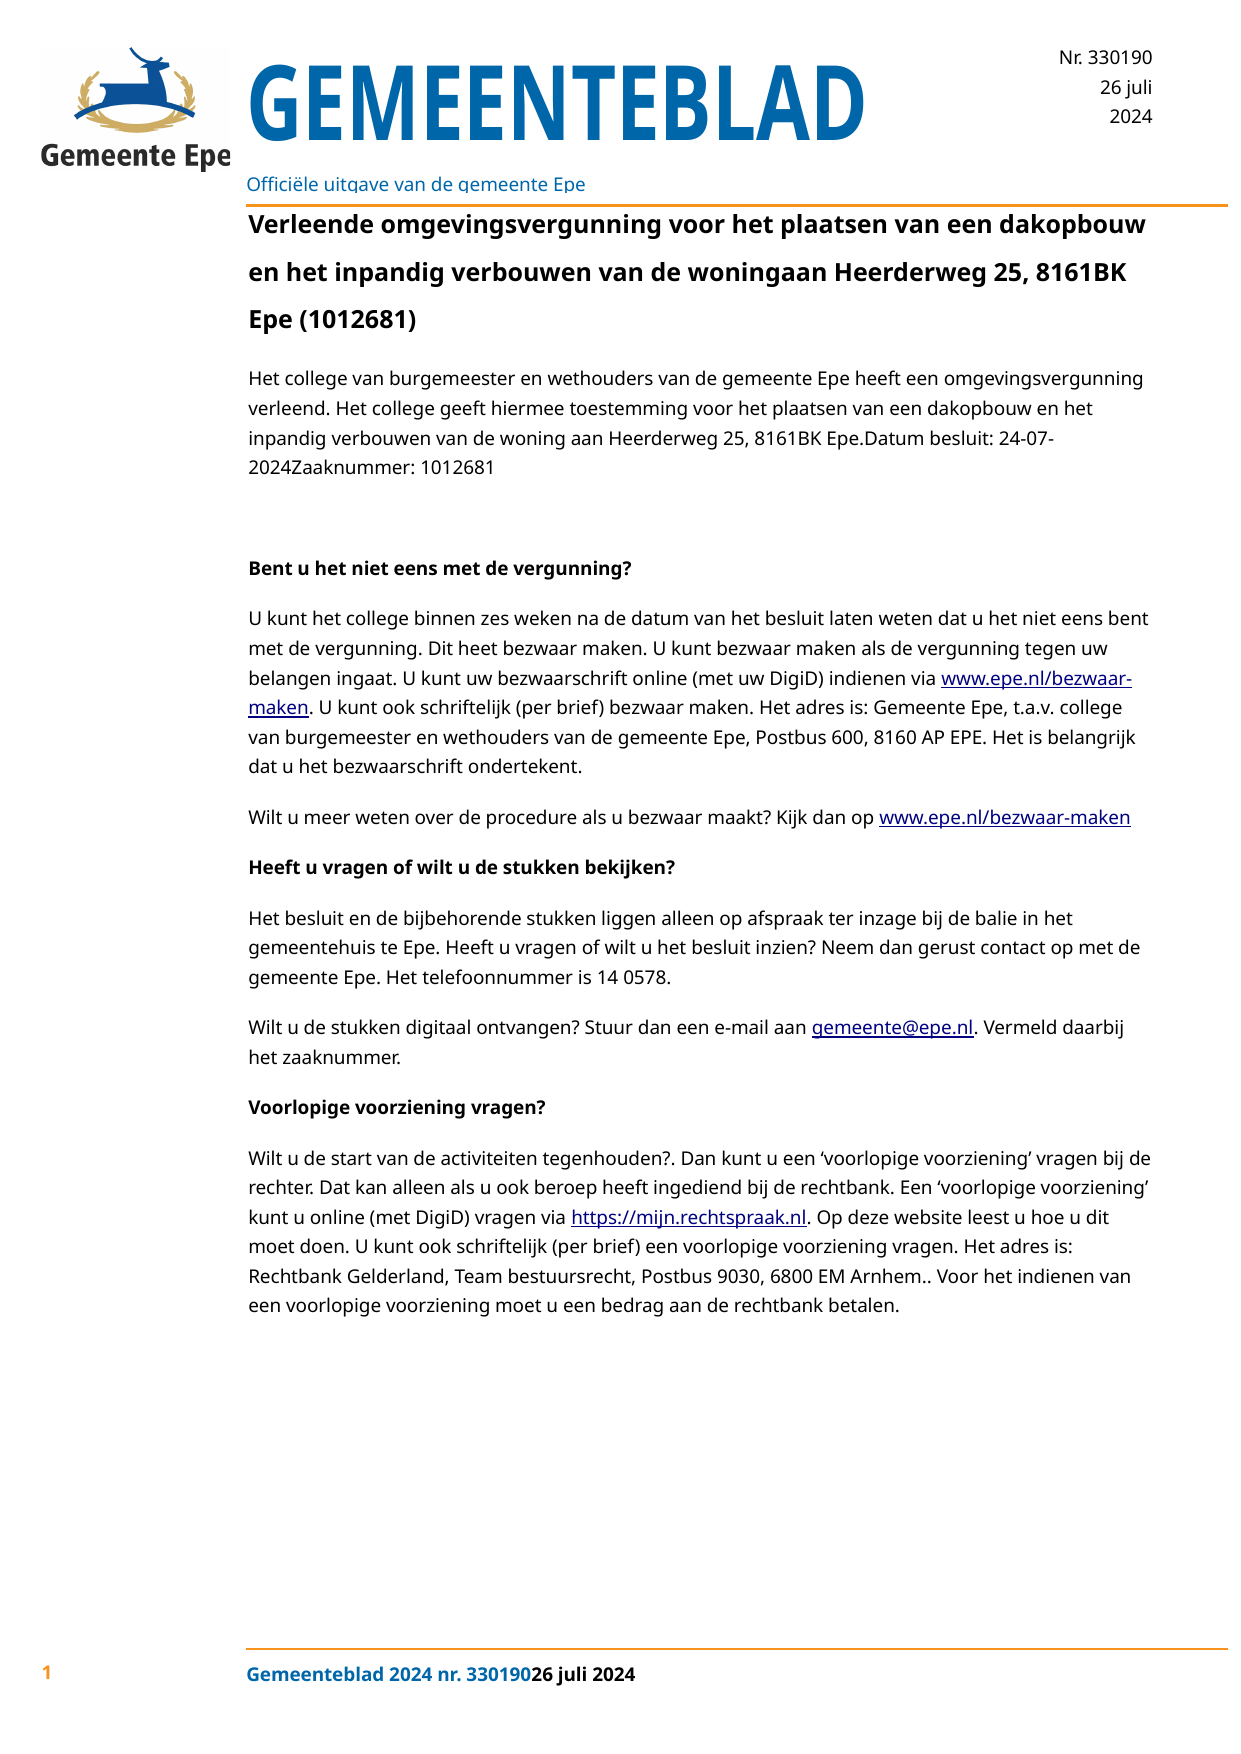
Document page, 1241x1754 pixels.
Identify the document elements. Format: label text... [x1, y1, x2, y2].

text Wilt u de stukken digitaal ontvangen? Stuur dan een e-mail aan gemeente@epe.nl. Vermeld daarbij het zaaknummer. [248, 1014, 1152, 1069]
text Verleende omgevingsvergunning voor het plaatsen van een dakopbouw en het inpandig verbouwen van de woningaan Heerderweg 25, 8161BK Epe (1012681) [248, 207, 1152, 336]
text Wilt u meer weten over de procedure als u bezwaar maakt? Kijk dan op www.epe.nl/bezwaar-maken [248, 804, 1152, 829]
text Bent u het niet eens met de vergunning? [248, 555, 1152, 581]
text Voorlopige voorziening vragen? [248, 1094, 1152, 1120]
text Wilt u de start van de activiteiten tegenhouden?. Dan kunt u een ‘voorlopige voorziening’ vragen bij de rechter. Dat kan alleen als u ook beroep heeft ingediend bij de rechtbank. Een ‘voorlopige voorziening’ kunt u online (met DigiD) vragen via https://mijn.rechtspraak.nl. Op deze website leest u hoe u dit moet doen. U kunt ook schriftelijk (per brief) een voorlopige voorziening vragen. Het adres is: Rechtbank Gelderland, Team bestuursrecht, Postbus 9030, 6800 EM Arnhem.. Voor het indienen van een voorlopige voorziening moet u een bedrag aan de rechtbank betalen. [248, 1145, 1152, 1318]
text Het college van burgemeester en wethouders van de gemeente Epe heeft een omgevingsvergunning verleend. Het college geeft hiermee toestemming voor het plaatsen van een dakopbouw en het inpandig verbouwen van de woning aan Heerderweg 25, 8161BK Epe.Datum besluit: 24-07-2024Zaaknummer: 1012681 [248, 366, 1152, 480]
picture [41, 47, 231, 172]
text Het besluit en de bijbehorende stukken liggen alleen op afspraak ter inzage bij de balie in het gemeentehuis te Epe. Heeft u vragen of wilt u het besluit inzien? Neem dan gerust contact op met de gemeente Epe. Het telefoonnummer is 14 0578. [248, 905, 1152, 989]
text Heeft u vragen of wilt u de stukken bekijken? [248, 854, 1152, 880]
text U kunt het college binnen zes weken na de datum van het besluit laten weten dat u het niet eens bent met de vergunning. Dit heet bezwaar maken. U kunt bezwaar maken als de vergunning tegen uw belangen ingaat. U kunt uw bezwaarschrift online (met uw DigiD) indienen via www.epe.nl/bezwaar-maken. U kunt ook schriftelijk (per brief) bezwaar maken. Het adres is: Gemeente Epe, t.a.v. college van burgemeester en wethouders van de gemeente Epe, Postbus 600, 8160 AP EPE. Het is belangrijk dat u het bezwaarschrift ondertekent. [248, 606, 1152, 779]
